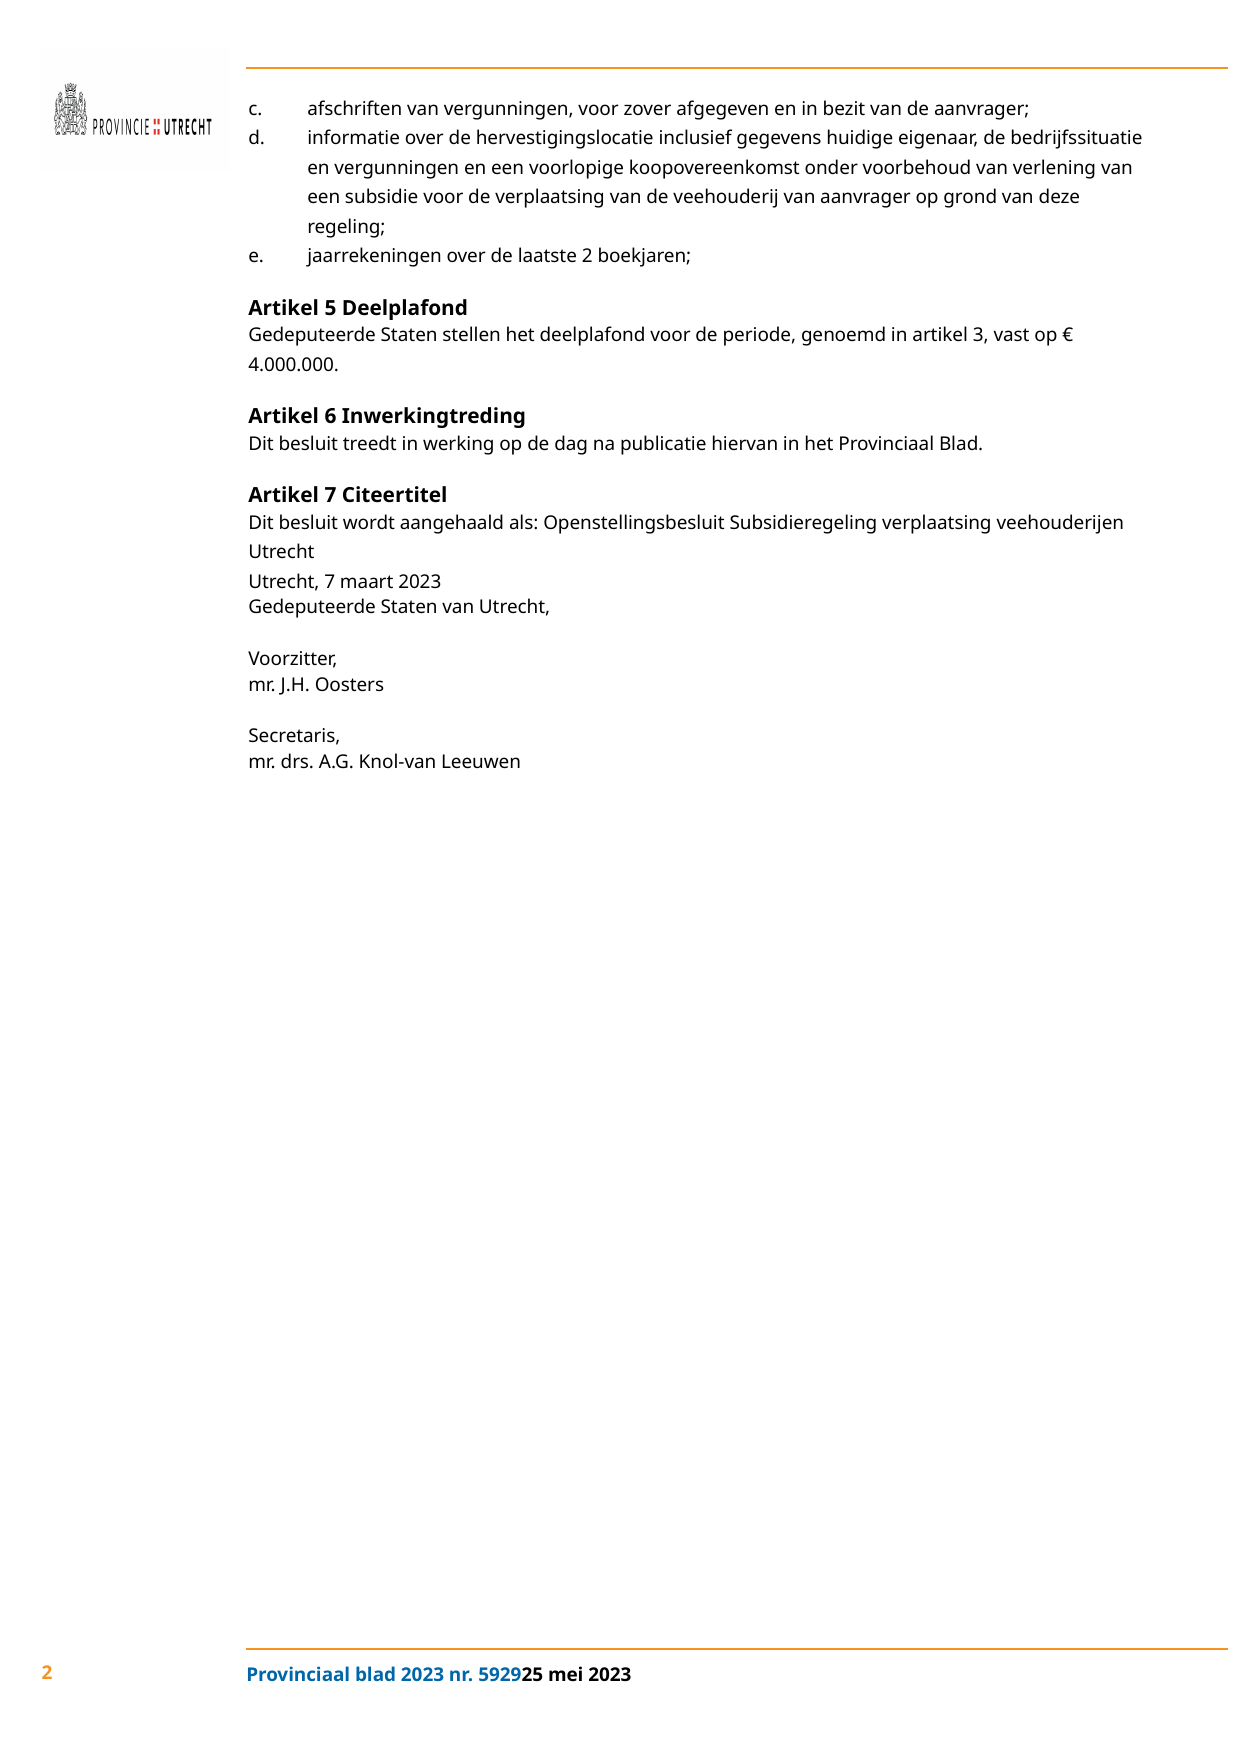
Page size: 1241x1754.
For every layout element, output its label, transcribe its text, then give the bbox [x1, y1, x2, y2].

text Dit besluit treedt in werking op de dag na publicatie hiervan in het Provinciaal Blad. [248, 430, 1152, 456]
text Dit besluit wordt aangehaald als: Openstellingsbesluit Subsidieregeling verplaatsing veehouderijen Utrecht [248, 509, 1152, 564]
text mr. drs. A.G. Knol-van Leeuwen [248, 748, 1152, 774]
text Gedeputeerde Staten van Utrecht, [248, 594, 1152, 619]
list afschriften van vergunningen, voor zover afgegeven en in bezit van de aanvrager; [248, 95, 1152, 121]
list jaarrekeningen over de laatste 2 boekjaren; [248, 243, 1152, 268]
list informatie over de hervestigingslocatie inclusief gegevens huidige eigenaar, de bedrijfssituatie en vergunningen en een voorlopige koopovereenkomst onder voorbehoud van verlening van een subsidie voor de verplaatsing van de veehouderij van aanvrager op grond van deze regeling; [248, 124, 1152, 239]
text mr. J.H. Oosters [248, 671, 1152, 697]
text Utrecht, 7 maart 2023 [248, 568, 1152, 594]
text Artikel 6 Inwerkingtreding [248, 402, 1152, 430]
text Artikel 7 Citeertitel [248, 480, 1152, 509]
text Gedeputeerde Staten stellen het deelplafond voor de periode, genoemd in artikel 3, vast op € 4.000.000. [248, 322, 1152, 377]
text Voorzitter, [248, 645, 1152, 671]
text Artikel 5 Deelplafond [248, 293, 1152, 322]
text Secretaris, [248, 722, 1152, 748]
picture [41, 47, 231, 172]
